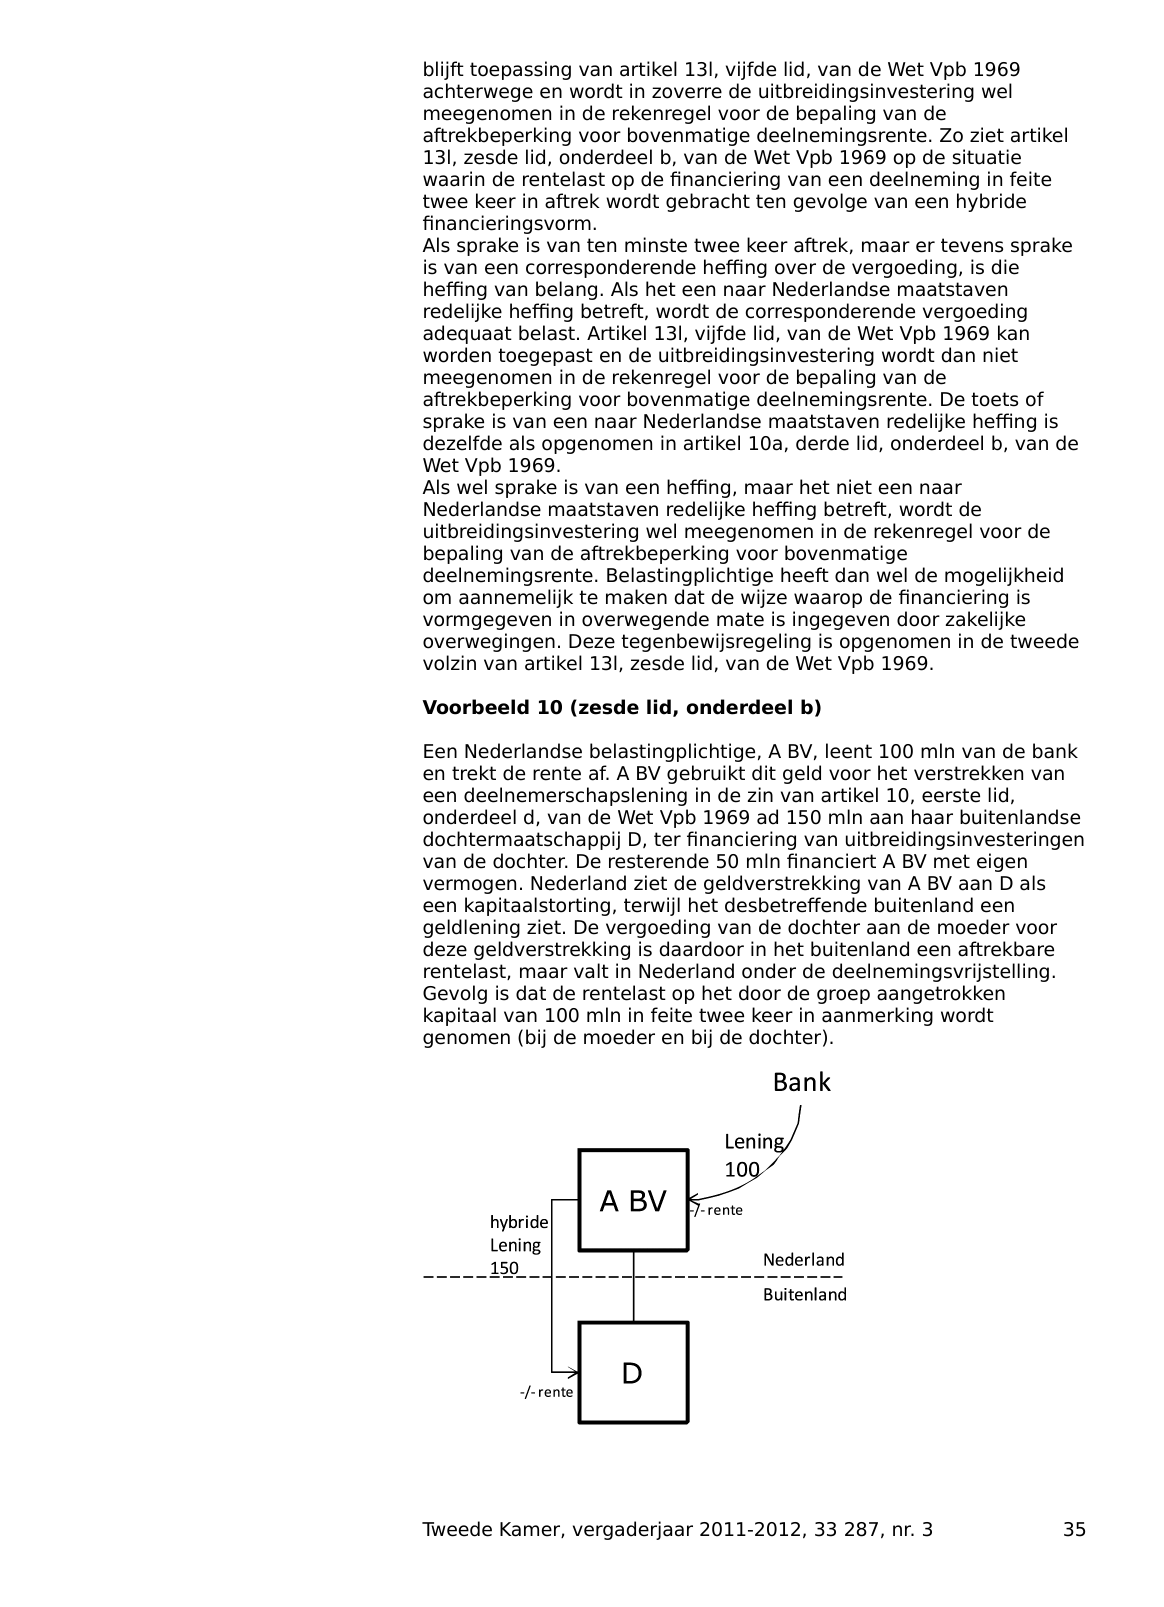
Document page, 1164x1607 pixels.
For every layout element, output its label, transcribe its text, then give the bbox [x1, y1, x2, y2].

text Een Nederlandse belastingplichtige, A BV, leent 100 mln van de bank en trekt de rente af. A BV gebruikt dit geld voor het verstrekken van een deelnemerschapslening in de zin van artikel 10, eerste lid, onderdeel d, van de Wet Vpb 1969 ad 150 mln aan haar buitenlandse dochtermaatschappij D, ter financiering van uitbreidingsinvesteringen van de dochter. De resterende 50 mln financiert A BV met eigen vermogen. Nederland ziet de geldverstrekking van A BV aan D als een kapitaalstorting, terwijl het desbetreffende buitenland een geldlening ziet. De vergoeding van de dochter aan de moeder voor deze geldverstrekking is daardoor in het buitenland een aftrekbare rentelast, maar valt in Nederland onder de deelnemingsvrijstelling. Gevolg is dat de rentelast op het door de groep aangetrokken kapitaal van 100 mln in feite twee keer in aanmerking wordt genomen (bij de moeder en bij de dochter). [422, 741, 1087, 1048]
text Als wel sprake is van een heffing, maar het niet een naar Nederlandse maatstaven redelijke heffing betreft, wordt de uitbreidingsinvestering wel meegenomen in de rekenregel voor de bepaling van de aftrekbeperking voor bovenmatige deelnemingsrente. Belastingplichtige heeft dan wel de mogelijkheid om aannemelijk te maken dat de wijze waarop de financiering is vormgegeven in overwegende mate is ingegeven door zakelijke overwegingen. Deze tegenbewijsregeling is opgenomen in de tweede volzin van artikel 13l, zesde lid, van de Wet Vpb 1969. [422, 477, 1087, 674]
subtitle Voorbeeld 10 (zesde lid, onderdeel b) [422, 697, 1087, 719]
text Als sprake is van ten minste twee keer aftrek, maar er tevens sprake is van een corresponderende heffing over de vergoeding, is die heffing van belang. Als het een naar Nederlandse maatstaven redelijke heffing betreft, wordt de corresponderende vergoeding adequaat belast. Artikel 13l, vijfde lid, van de Wet Vpb 1969 kan worden toegepast en de uitbreidingsinvestering wordt dan niet meegenomen in de rekenregel voor de bepaling van de aftrekbeperking voor bovenmatige deelnemingsrente. De toets of sprake is van een naar Nederlandse maatstaven redelijke heffing is dezelfde als opgenomen in artikel 10a, derde lid, onderdeel b, van de Wet Vpb 1969. [422, 235, 1087, 477]
text blijft toepassing van artikel 13l, vijfde lid, van de Wet Vpb 1969 achterwege en wordt in zoverre de uitbreidingsinvestering wel meegenomen in de rekenregel voor de bepaling van de aftrekbeperking voor bovenmatige deelnemingsrente. Zo ziet artikel 13l, zesde lid, onderdeel b, van de Wet Vpb 1969 op de situatie waarin de rentelast op de financiering van een deelneming in feite twee keer in aftrek wordt gebracht ten gevolge van een hybride financieringsvorm. [422, 59, 1087, 235]
picture [422, 1070, 848, 1426]
